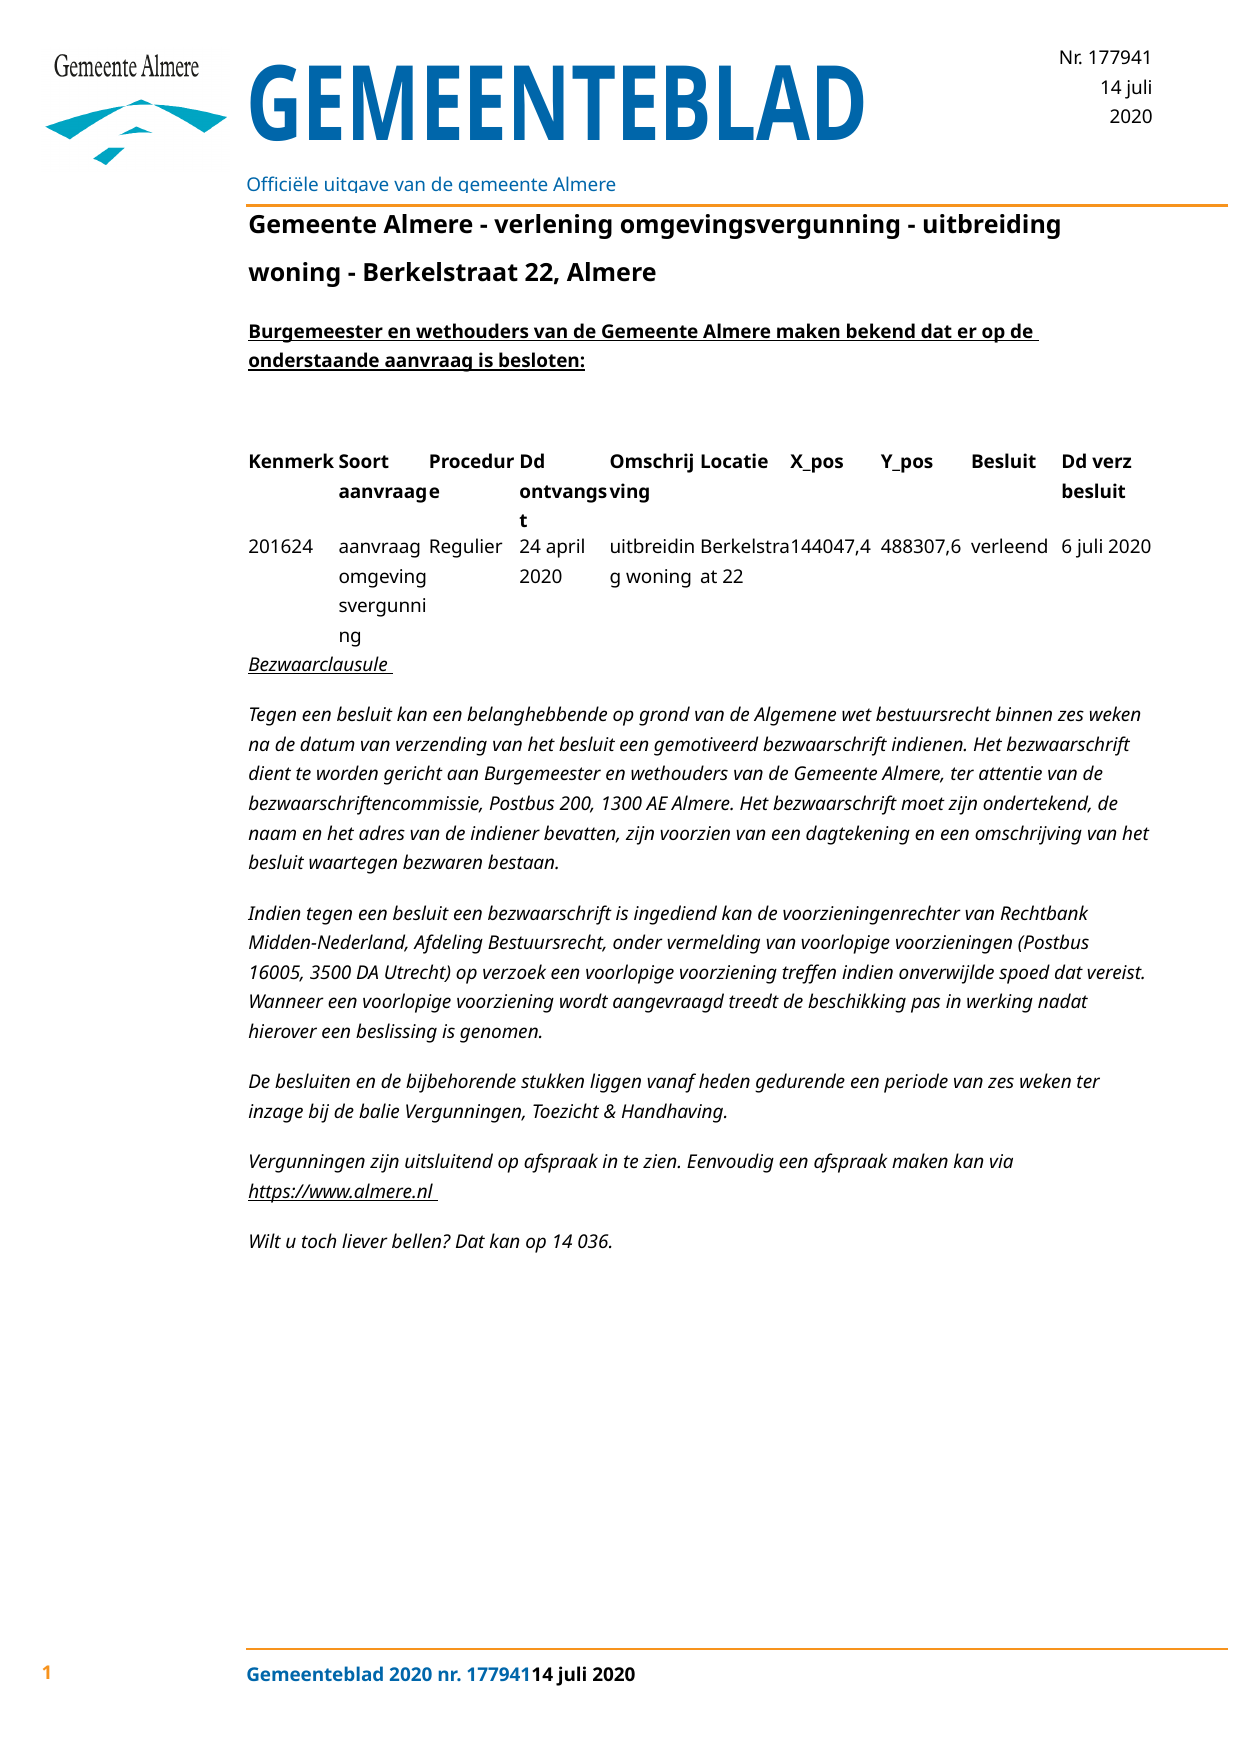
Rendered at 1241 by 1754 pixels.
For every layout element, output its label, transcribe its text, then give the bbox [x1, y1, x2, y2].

table_cell aanvraag omgevingsvergunning [338, 533, 429, 648]
table_header Besluit [971, 449, 1061, 533]
table_cell 144047,4 [790, 533, 881, 648]
text Tegen een besluit kan een belanghebbende op grond van de Algemene wet bestuursrecht binnen zes weken na de datum van verzending van het besluit een gemotiveerd bezwaarschrift indienen. Het bezwaarschrift dient te worden gericht aan Burgemeester en wethouders van de Gemeente Almere, ter attentie van de bezwaarschriftencommissie, Postbus 200, 1300 AE Almere. Het bezwaarschrift moet zijn ondertekend, de naam en het adres van de indiener bevatten, zijn voorzien van een dagtekening en een omschrijving van het besluit waartegen bezwaren bestaan. [248, 701, 1152, 875]
table_header X_pos [790, 449, 881, 533]
table_header Locatie [700, 449, 790, 533]
text Burgemeester en wethouders van de Gemeente Almere maken bekend dat er op de onderstaande aanvraag is besloten: [248, 318, 1152, 373]
table_header Dd ontvangst [519, 449, 609, 533]
picture [41, 47, 231, 172]
table_cell 6 juli 2020 [1061, 533, 1152, 648]
table_cell 488307,6 [881, 533, 971, 648]
text Vergunningen zijn uitsluitend op afspraak in te zien. Eenvoudig een afspraak maken kan via https://www.almere.nl [248, 1148, 1152, 1204]
table_cell 24 april 2020 [519, 533, 609, 648]
table_cell Regulier [429, 533, 519, 648]
table_cell uitbreiding woning [609, 533, 700, 648]
text Gemeente Almere - verlening omgevingsvergunning - uitbreiding woning - Berkelstraat 22, Almere [248, 207, 1152, 288]
table_header Kenmerk [248, 449, 338, 533]
text De besluiten en de bijbehorende stukken liggen vanaf heden gedurende een periode van zes weken ter inzage bij de balie Vergunningen, Toezicht & Handhaving. [248, 1068, 1152, 1124]
table_cell verleend [971, 533, 1061, 648]
table_cell Berkelstraat 22 [700, 533, 790, 648]
table_header Soort aanvraag [338, 449, 429, 533]
table_header Dd verz besluit [1061, 449, 1152, 533]
text Indien tegen een besluit een bezwaarschrift is ingediend kan de voorzieningenrechter van Rechtbank Midden-Nederland, Afdeling Bestuursrecht, onder vermelding van voorlopige voorzieningen (Postbus 16005, 3500 DA Utrecht) op verzoek een voorlopige voorziening treffen indien onverwijlde spoed dat vereist. Wanneer een voorlopige voorziening wordt aangevraagd treedt de beschikking pas in werking nadat hierover een beslissing is genomen. [248, 900, 1152, 1044]
table_cell 201624 [248, 533, 338, 648]
table_header Y_pos [881, 449, 971, 533]
table_header Omschrijving [609, 449, 700, 533]
table_header Procedure [429, 449, 519, 533]
text Wilt u toch liever bellen? Dat kan op 14 036. [248, 1228, 1152, 1254]
text Bezwaarclausule [248, 651, 1152, 677]
